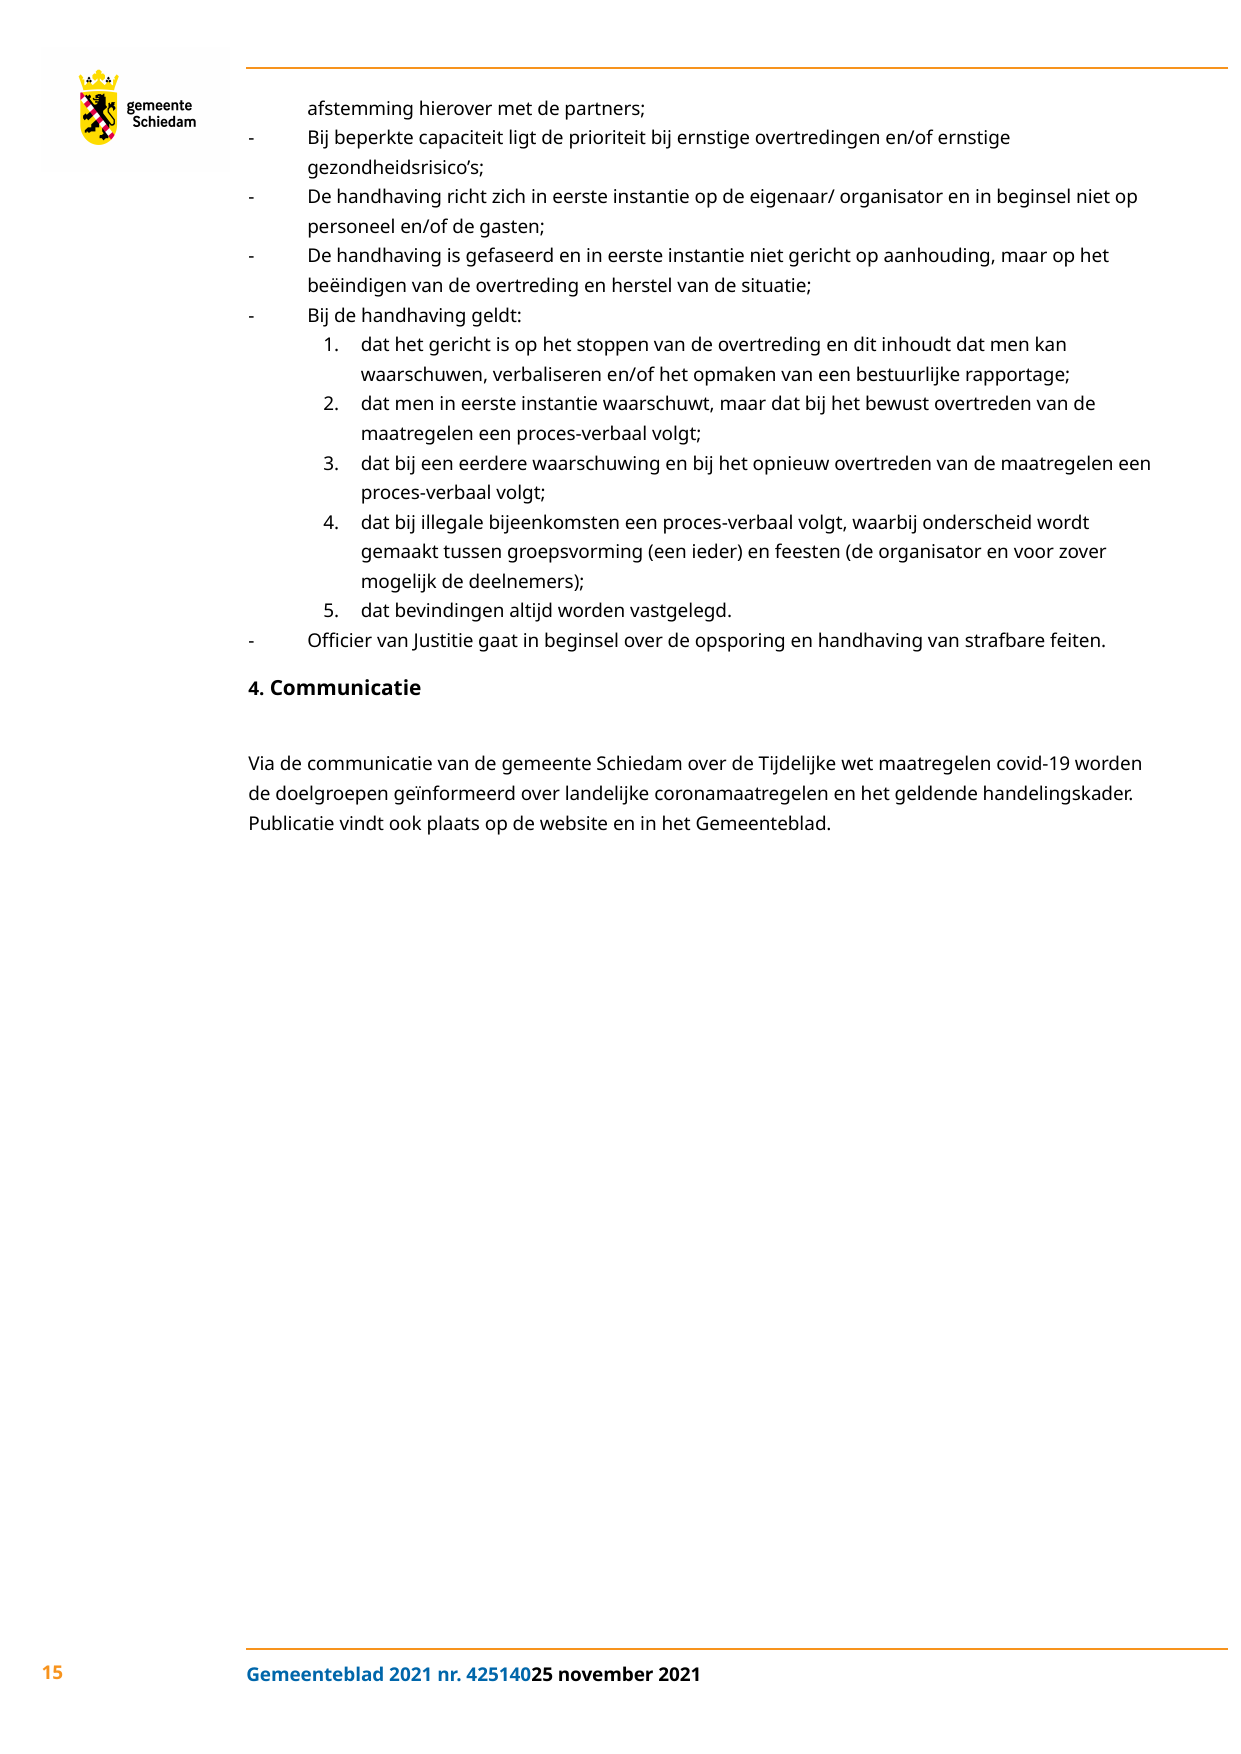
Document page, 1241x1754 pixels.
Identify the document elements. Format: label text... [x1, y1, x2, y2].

list dat bevindingen altijd worden vastgelegd. [323, 598, 1152, 623]
text Via de communicatie van de gemeente Schiedam over de Tijdelijke wet maatregelen covid-19 worden de doelgroepen geïnformeerd over landelijke coronamaatregelen en het geldende handelingskader. Publicatie vindt ook plaats op de website en in het Gemeenteblad. [248, 751, 1152, 836]
list Bij beperkte capaciteit ligt de prioriteit bij ernstige overtredingen en/of ernstige gezondheidsrisico’s; [248, 124, 1152, 180]
list dat bij illegale bijeenkomsten een proces-verbaal volgt, waarbij onderscheid wordt gemaakt tussen groepsvorming (een ieder) en feesten (de organisator en voor zover mogelijk de deelnemers); [323, 509, 1152, 594]
list dat men in eerste instantie waarschuwt, maar dat bij het bewust overtreden van de maatregelen een proces-verbaal volgt; [323, 391, 1152, 446]
list Bij de handhaving geldt: [248, 302, 1152, 328]
list Officier van Justitie gaat in beginsel over de opsporing en handhaving van strafbare feiten. [248, 627, 1152, 653]
list De handhaving is gefaseerd en in eerste instantie niet gericht op aanhouding, maar op het beëindigen van de overtreding en herstel van de situatie; [248, 243, 1152, 298]
list afstemming hierover met de partners; [248, 95, 1152, 121]
picture [41, 47, 231, 172]
list dat bij een eerdere waarschuwing en bij het opnieuw overtreden van de maatregelen een proces-verbaal volgt; [323, 450, 1152, 505]
list dat het gericht is op het stoppen van de overtreding en dit inhoudt dat men kan waarschuwen, verbaliseren en/of het opmaken van een bestuurlijke rapportage; [323, 331, 1152, 387]
list De handhaving richt zich in eerste instantie op de eigenaar/ organisator en in beginsel niet op personeel en/of de gasten; [248, 183, 1152, 239]
text 4. Communicatie [248, 673, 1152, 701]
